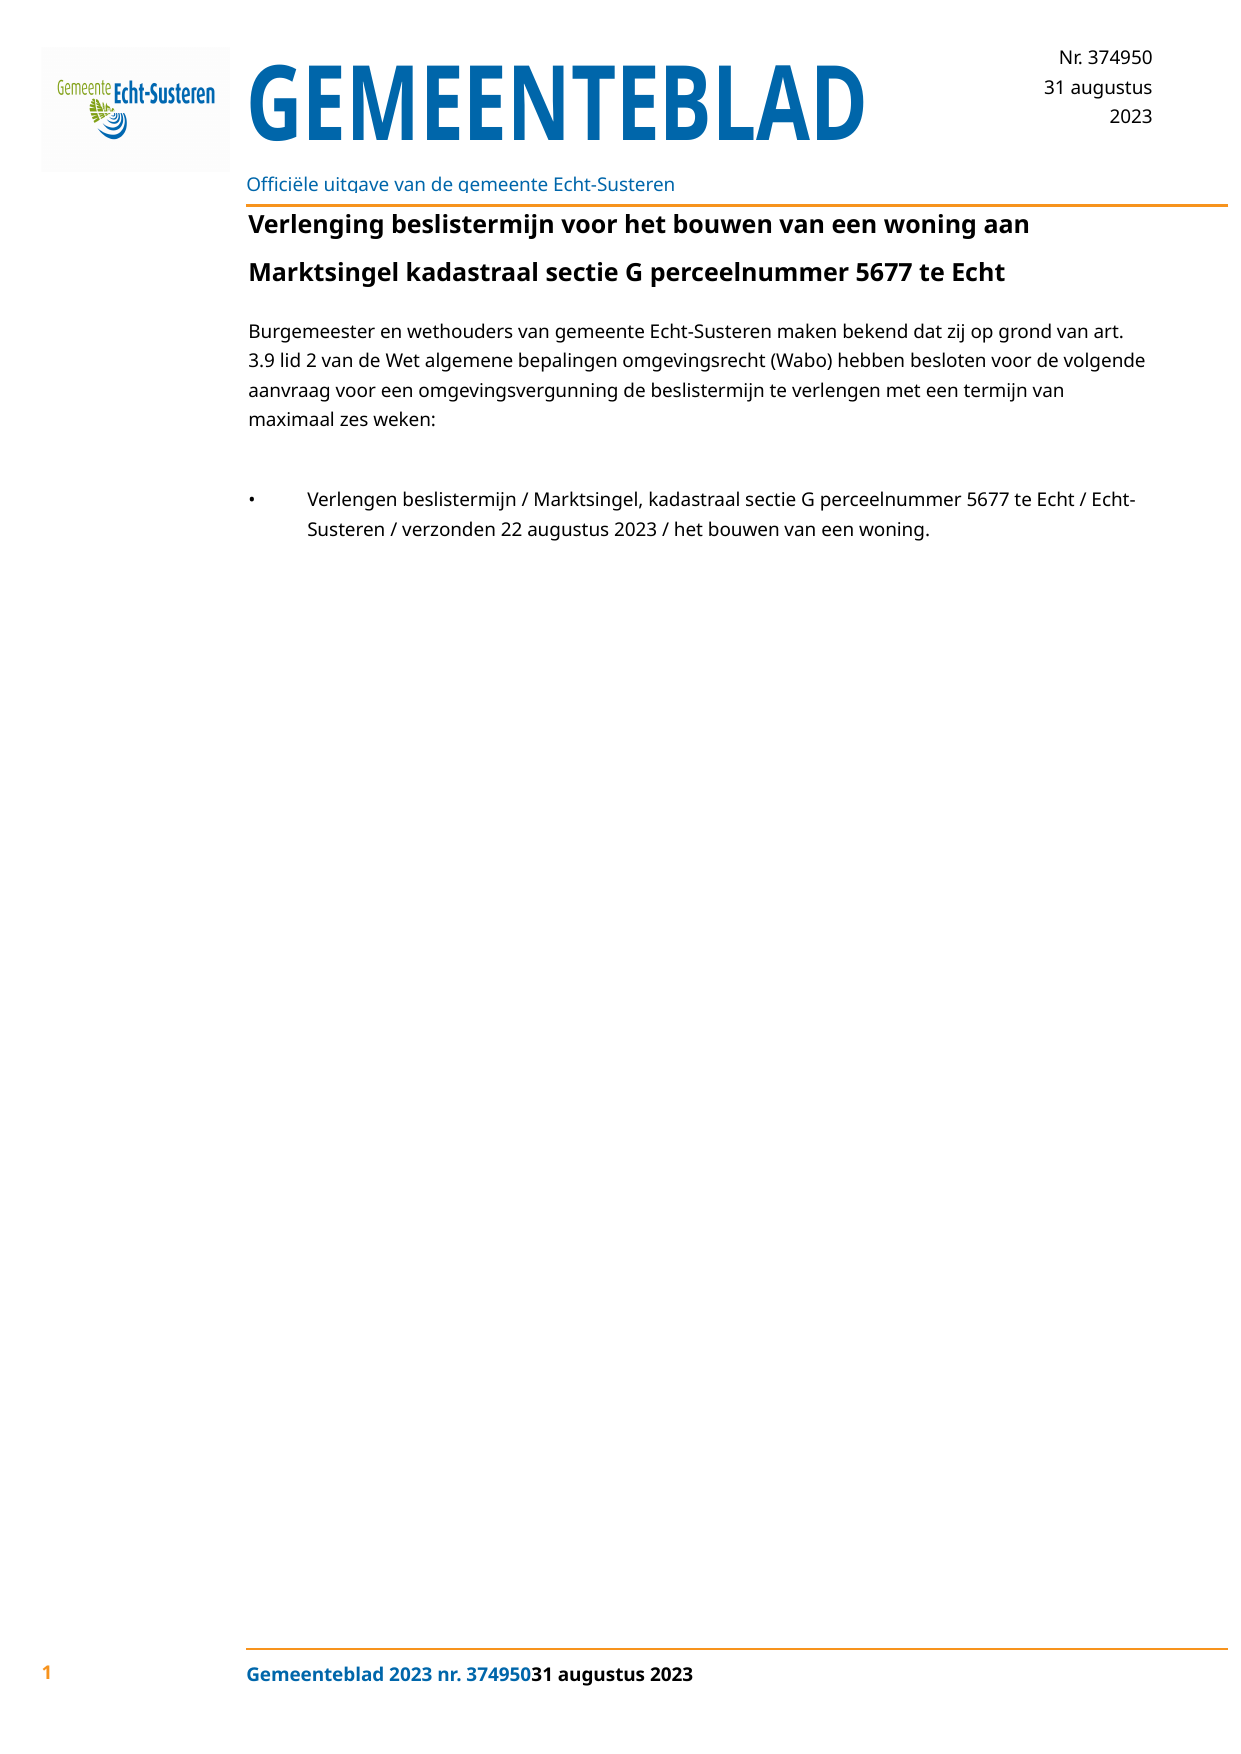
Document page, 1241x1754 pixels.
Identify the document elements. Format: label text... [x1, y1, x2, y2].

text Burgemeester en wethouders van gemeente Echt-Susteren maken bekend dat zij op grond van art. 3.9 lid 2 van de Wet algemene bepalingen omgevingsrecht (Wabo) hebben besloten voor de volgende aanvraag voor een omgevingsvergunning de beslistermijn te verlengen met een termijn van maximaal zes weken: [248, 318, 1152, 432]
list Verlengen beslistermijn / Marktsingel, kadastraal sectie G perceelnummer 5677 te Echt / Echt-Susteren / verzonden 22 augustus 2023 / het bouwen van een woning. [248, 487, 1152, 542]
text Verlenging beslistermijn voor het bouwen van een woning aan Marktsingel kadastraal sectie G perceelnummer 5677 te Echt [248, 207, 1152, 288]
picture [41, 47, 231, 172]
